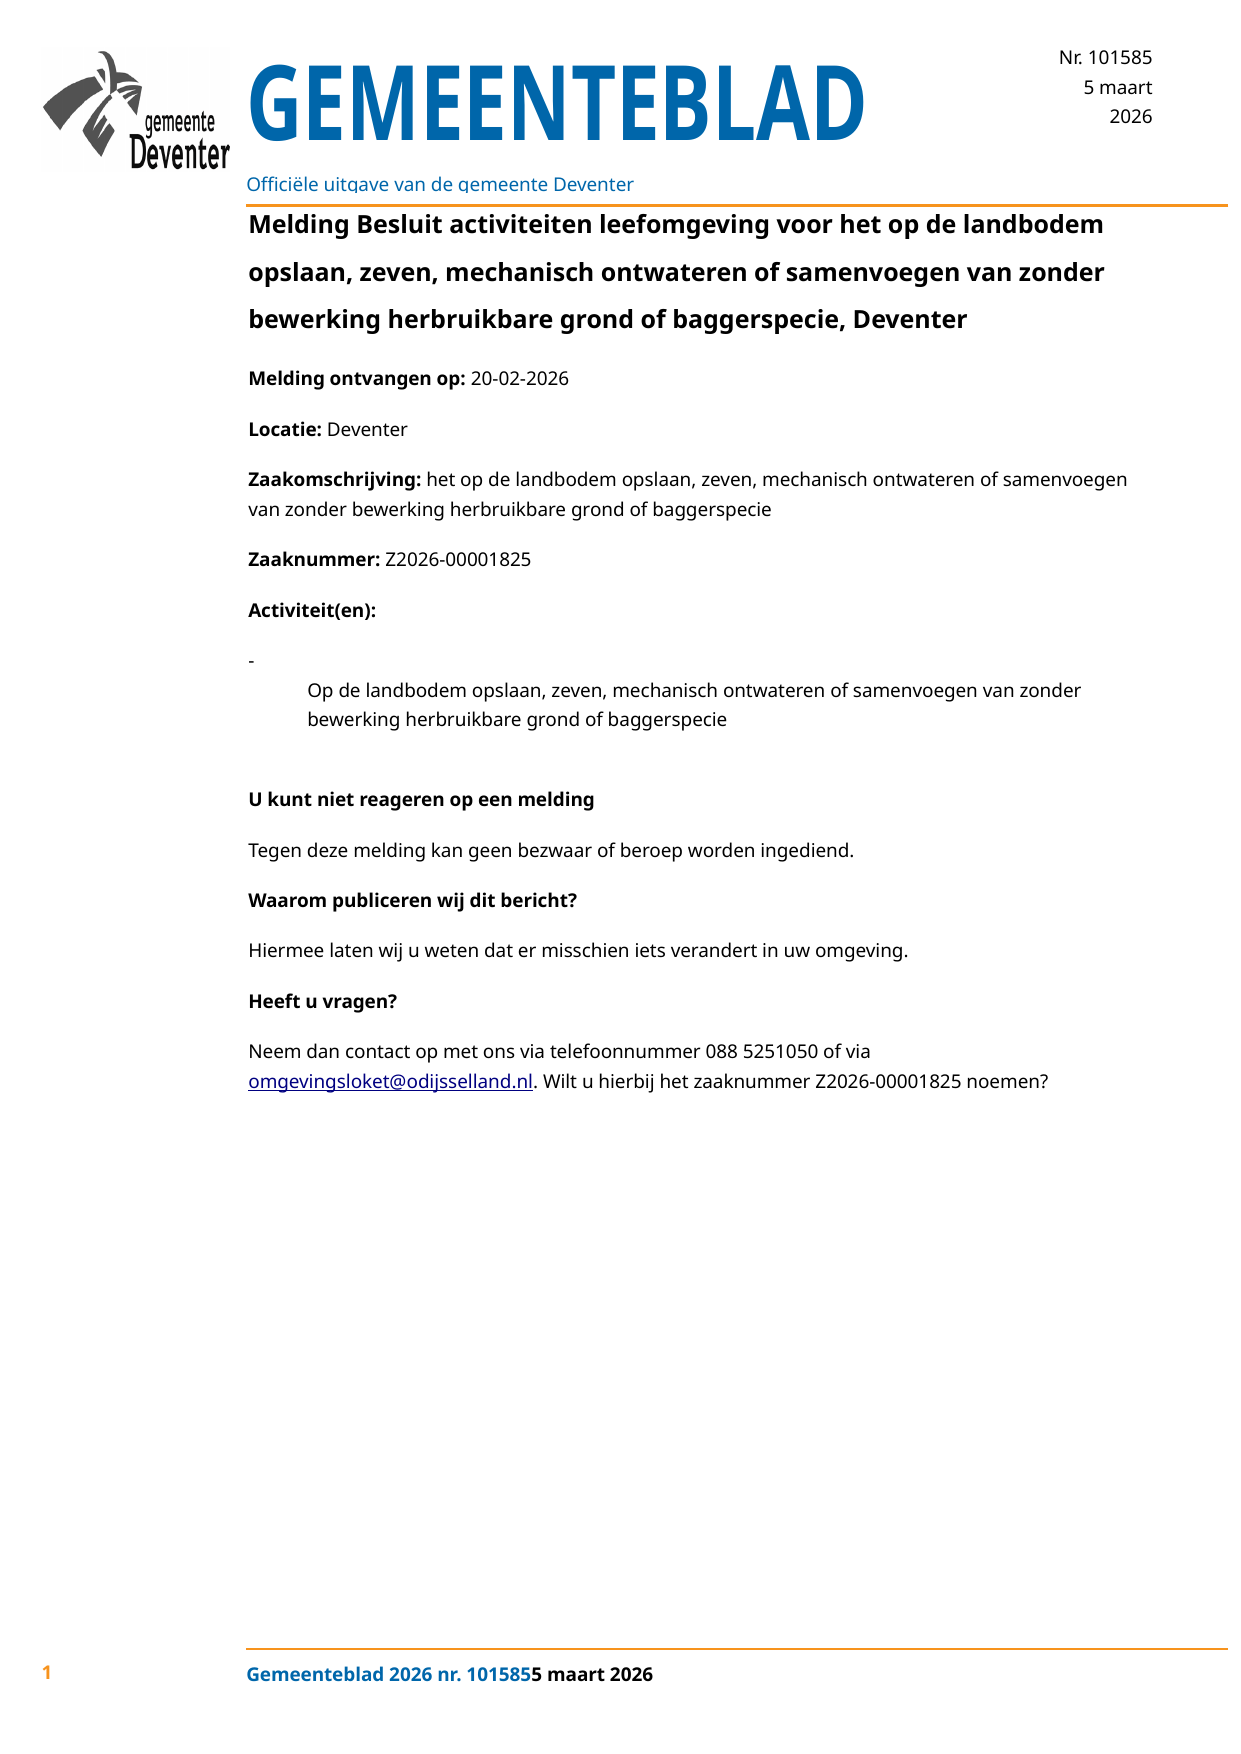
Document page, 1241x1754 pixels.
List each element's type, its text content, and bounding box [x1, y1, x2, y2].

text Hiermee laten wij u weten dat er misschien iets verandert in uw omgeving. [248, 938, 1152, 963]
text Locatie: Deventer [248, 416, 1152, 442]
text Waarom publiceren wij dit bericht? [248, 887, 1152, 913]
text Neem dan contact op met ons via telefoonnummer 088 5251050 of via omgevingsloket@odijsselland.nl. Wilt u hierbij het zaaknummer Z2026-00001825 noemen? [248, 1038, 1152, 1094]
text Zaakomschrijving: het op de landbodem opslaan, zeven, mechanisch ontwateren of samenvoegen van zonder bewerking herbruikbare grond of baggerspecie [248, 466, 1152, 522]
text Zaaknummer: Z2026-00001825 [248, 546, 1152, 572]
list Op de landbodem opslaan, zeven, mechanisch ontwateren of samenvoegen van zonder bewerking herbruikbare grond of baggerspecie [248, 677, 1152, 732]
text Heeft u vragen? [248, 988, 1152, 1014]
text U kunt niet reageren op een melding [248, 786, 1152, 812]
text Activiteit(en): [248, 597, 1152, 622]
text Melding ontvangen op: 20-02-2026 [248, 366, 1152, 391]
picture [41, 47, 231, 172]
text Tegen deze melding kan geen bezwaar of beroep worden ingediend. [248, 837, 1152, 862]
text Melding Besluit activiteiten leefomgeving voor het op de landbodem opslaan, zeven, mechanisch ontwateren of samenvoegen van zonder bewerking herbruikbare grond of baggerspecie, Deventer [248, 207, 1152, 336]
